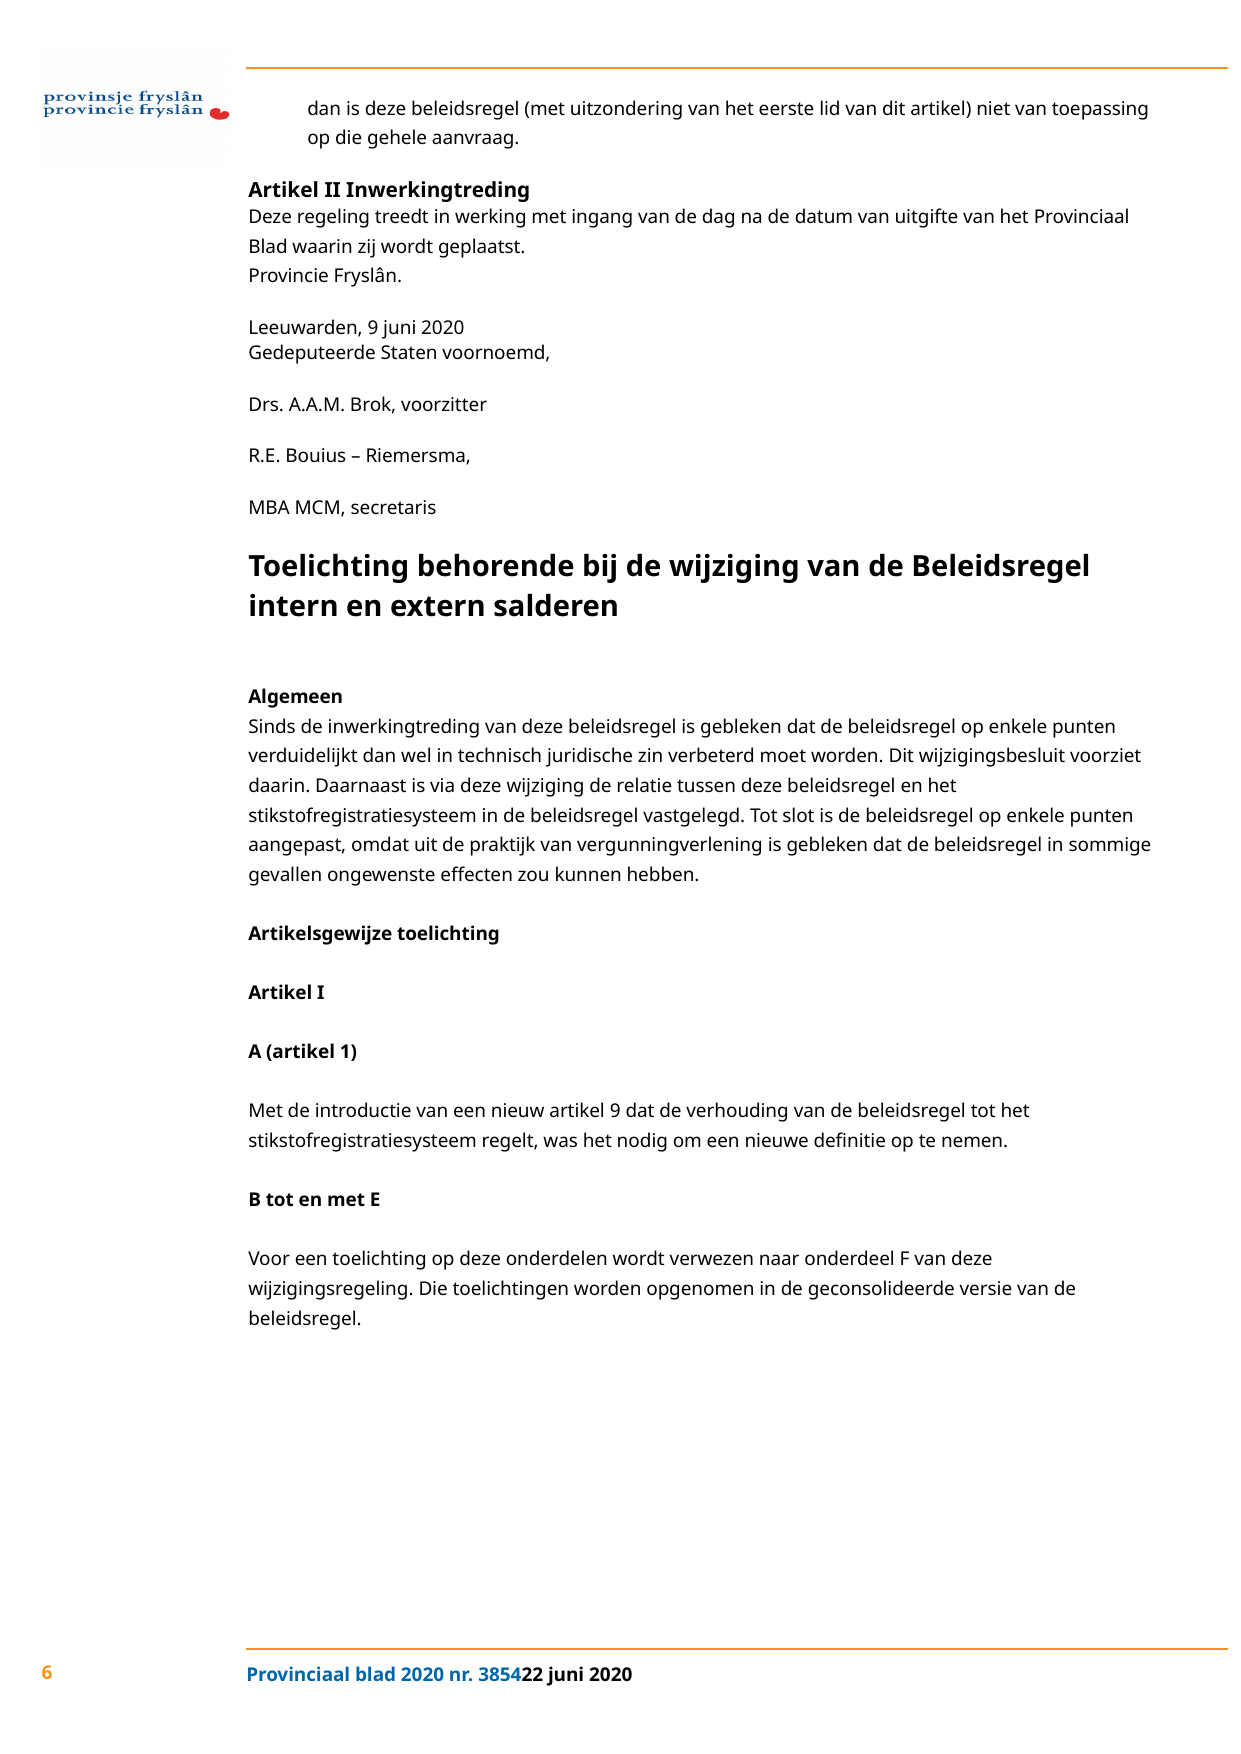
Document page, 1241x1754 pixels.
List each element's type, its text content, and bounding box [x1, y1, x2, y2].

list dan is deze beleidsregel (met uitzondering van het eerste lid van dit artikel) niet van toepassing op die gehele aanvraag. [248, 95, 1152, 150]
picture [41, 47, 231, 172]
text A (artikel 1) [248, 1038, 1152, 1064]
text Toelichting behorende bij de wijziging van de Beleidsregel intern en extern salderen [248, 545, 1152, 625]
text Leeuwarden, 9 juni 2020 [248, 314, 1152, 339]
text Drs. A.A.M. Brok, voorzitter [248, 391, 1152, 417]
text Provincie Fryslân. [248, 262, 1152, 288]
text Artikel I [248, 979, 1152, 1005]
text Voor een toelichting op deze onderdelen wordt verwezen naar onderdeel F van deze wijzigingsregeling. Die toelichtingen worden opgenomen in de geconsolideerde versie van de beleidsregel. [248, 1246, 1152, 1331]
text B tot en met E [248, 1186, 1152, 1212]
text Artikelsgewijze toelichting [248, 920, 1152, 946]
text Gedeputeerde Staten voornoemd, [248, 339, 1152, 365]
text Algemeen [248, 683, 1152, 709]
text MBA MCM, secretaris [248, 494, 1152, 520]
text Deze regeling treedt in werking met ingang van de dag na de datum van uitgifte van het Provinciaal Blad waarin zij wordt geplaatst. [248, 203, 1152, 258]
text Sinds de inwerkingtreding van deze beleidsregel is gebleken dat de beleidsregel op enkele punten verduidelijkt dan wel in technisch juridische zin verbeterd moet worden. Dit wijzigingsbesluit voorziet daarin. Daarnaast is via deze wijziging de relatie tussen deze beleidsregel en het stikstofregistratiesysteem in de beleidsregel vastgelegd. Tot slot is de beleidsregel op enkele punten aangepast, omdat uit de praktijk van vergunningverlening is gebleken dat de beleidsregel in sommige gevallen ongewenste effecten zou kunnen hebben. [248, 713, 1152, 887]
text Artikel II Inwerkingtreding [248, 175, 1152, 203]
text Met de introductie van een nieuw artikel 9 dat de verhouding van de beleidsregel tot het stikstofregistratiesysteem regelt, was het nodig om een nieuwe definitie op te nemen. [248, 1098, 1152, 1153]
text R.E. Bouius – Riemersma, [248, 442, 1152, 468]
